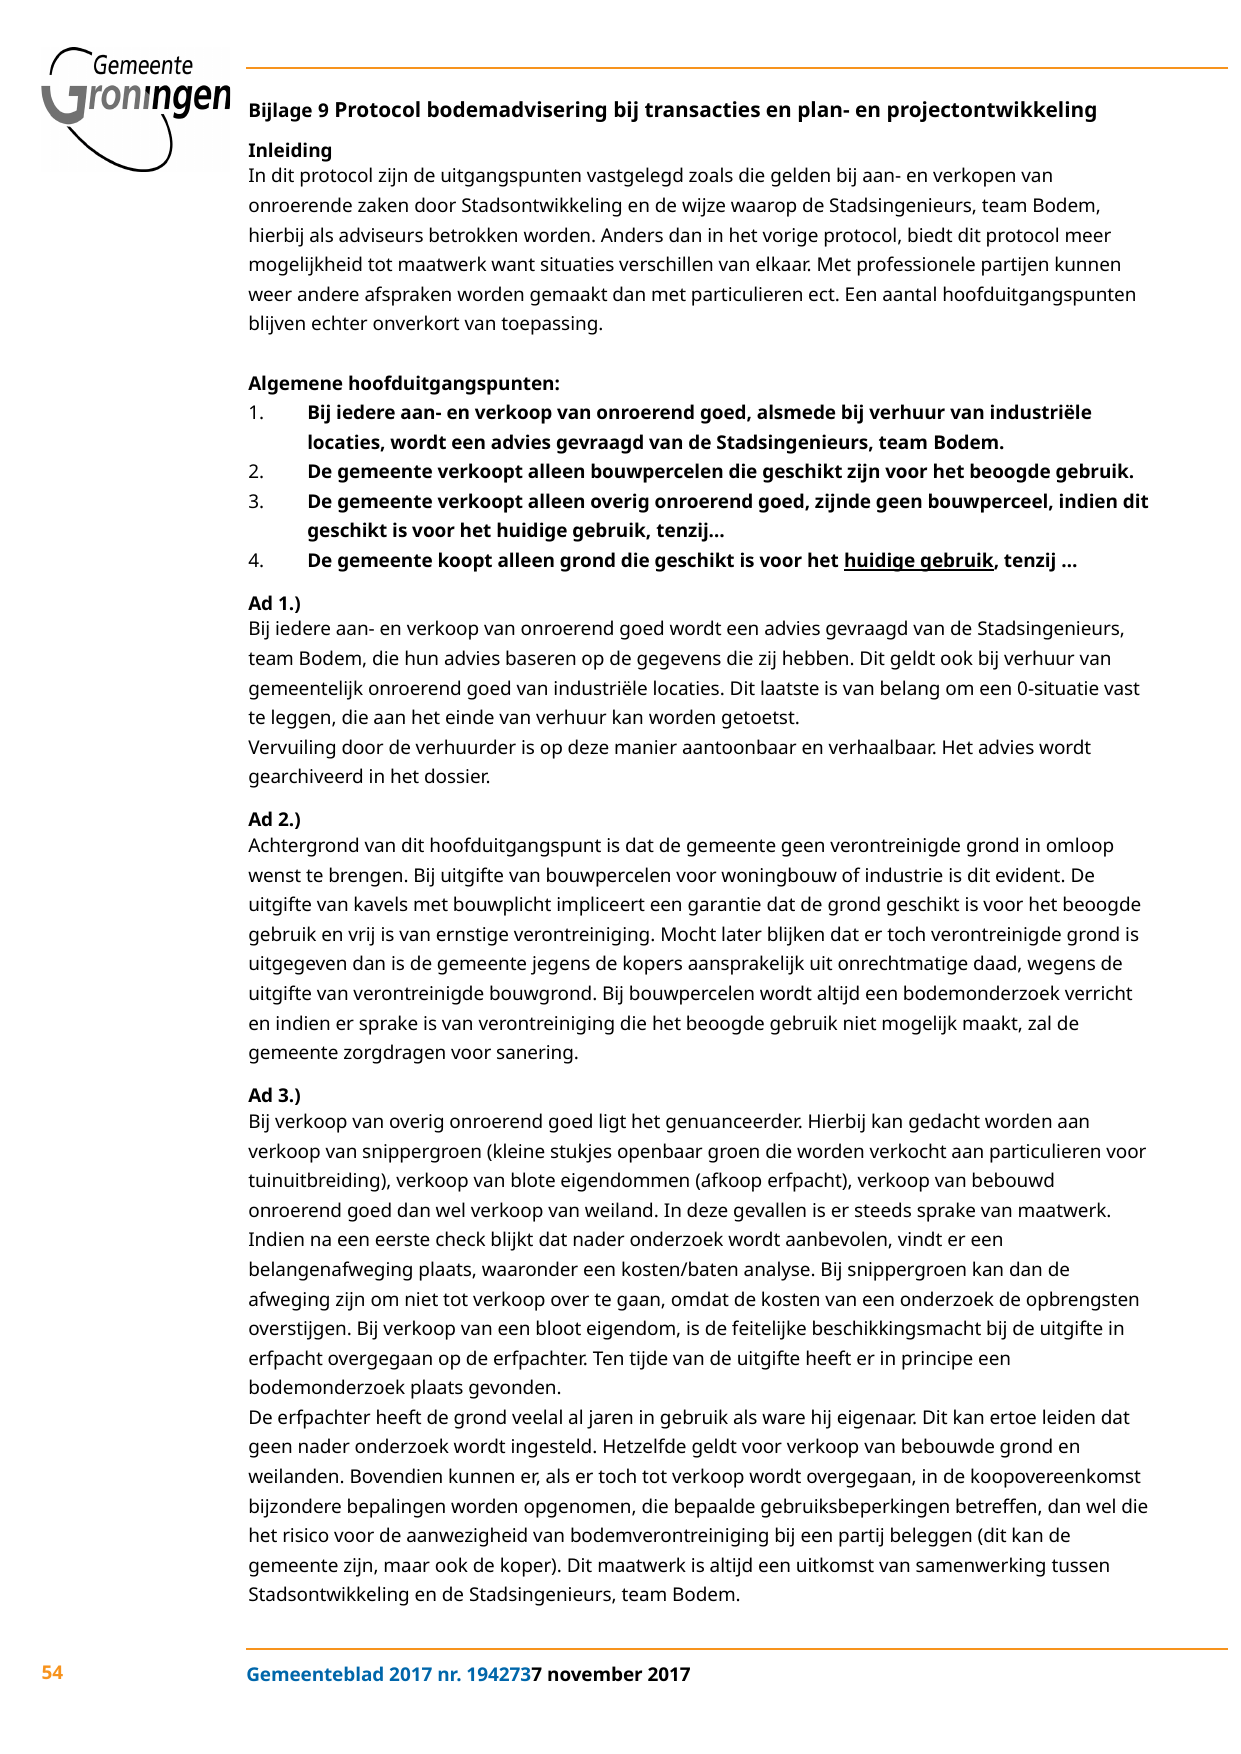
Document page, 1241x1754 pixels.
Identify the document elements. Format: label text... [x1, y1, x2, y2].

text Vervuiling door de verhuurder is op deze manier aantoonbaar en verhaalbaar. Het advies wordt gearchiveerd in het dossier. [248, 734, 1152, 789]
text Ad 2.) [248, 807, 1152, 832]
text Bijlage 9 Protocol bodemadvisering bij transacties en plan- en projectontwikkeling [248, 95, 1152, 123]
text Ad 3.) [248, 1082, 1152, 1108]
text Bij verkoop van overig onroerend goed ligt het genuanceerder. Hierbij kan gedacht worden aan verkoop van snippergroen (kleine stukjes openbaar groen die worden verkocht aan particulieren voor tuinuitbreiding), verkoop van blote eigendommen (afkoop erfpacht), verkoop van bebouwd onroerend goed dan wel verkoop van weiland. In deze gevallen is er steeds sprake van maatwerk. Indien na een eerste check blijkt dat nader onderzoek wordt aanbevolen, vindt er een belangenafweging plaats, waaronder een kosten/baten analyse. Bij snippergroen kan dan de afweging zijn om niet tot verkoop over te gaan, omdat de kosten van een onderzoek de opbrengsten overstijgen. Bij verkoop van een bloot eigendom, is de feitelijke beschikkingsmacht bij de uitgifte in erfpacht overgegaan op de erfpachter. Ten tijde van de uitgifte heeft er in principe een bodemonderzoek plaats gevonden. [248, 1108, 1152, 1400]
table_header Algemene hoofduitgangspunten: Bij iedere aan- en verkoop van onroerend goed, alsmede bij verhuur van industriële locaties, wordt een advies gevraagd van de Stadsingenieurs, team Bodem. De gemeente verkoopt alleen bouwpercelen die geschikt zijn voor het beoogde gebruik. De gemeente verkoopt alleen overig onroerend goed, zijnde geen bouwperceel, indien dit geschikt is voor het huidige gebruik, tenzij… De gemeente koopt alleen grond die geschikt is voor het huidige gebruik, tenzij … [248, 370, 1152, 573]
text Bij iedere aan- en verkoop van onroerend goed wordt een advies gevraagd van de Stadsingenieurs, team Bodem, die hun advies baseren op de gegevens die zij hebben. Dit geldt ook bij verhuur van gemeentelijk onroerend goed van industriële locaties. Dit laatste is van belang om een 0-situatie vast te leggen, die aan het einde van verhuur kan worden getoetst. [248, 616, 1152, 730]
text Inleiding [248, 137, 1152, 163]
text Achtergrond van dit hoofduitgangspunt is dat de gemeente geen verontreinigde grond in omloop wenst te brengen. Bij uitgifte van bouwpercelen voor woningbouw of industrie is dit evident. De uitgifte van kavels met bouwplicht impliceert een garantie dat de grond geschikt is voor het beoogde gebruik en vrij is van ernstige verontreiniging. Mocht later blijken dat er toch verontreinigde grond is uitgegeven dan is de gemeente jegens de kopers aansprakelijk uit onrechtmatige daad, wegens de uitgifte van verontreinigde bouwgrond. Bij bouwpercelen wordt altijd een bodemonderzoek verricht en indien er sprake is van verontreiniging die het beoogde gebruik niet mogelijk maakt, zal de gemeente zorgdragen voor sanering. [248, 832, 1152, 1065]
text De erfpachter heeft de grond veelal al jaren in gebruik als ware hij eigenaar. Dit kan ertoe leiden dat geen nader onderzoek wordt ingesteld. Hetzelfde geldt voor verkoop van bebouwde grond en weilanden. Bovendien kunnen er, als er toch tot verkoop wordt overgegaan, in de koopovereenkomst bijzondere bepalingen worden opgenomen, die bepaalde gebruiksbeperkingen betreffen, dan wel die het risico voor de aanwezigheid van bodemverontreiniging bij een partij beleggen (dit kan de gemeente zijn, maar ook de koper). Dit maatwerk is altijd een uitkomst van samenwerking tussen Stadsontwikkeling en de Stadsingenieurs, team Bodem. [248, 1404, 1152, 1607]
text In dit protocol zijn de uitgangspunten vastgelegd zoals die gelden bij aan- en verkopen van onroerende zaken door Stadsontwikkeling en de wijze waarop de Stadsingenieurs, team Bodem, hierbij als adviseurs betrokken worden. Anders dan in het vorige protocol, biedt dit protocol meer mogelijkheid tot maatwerk want situaties verschillen van elkaar. Met professionele partijen kunnen weer andere afspraken worden gemaakt dan met particulieren ect. Een aantal hoofduitgangspunten blijven echter onverkort van toepassing. [248, 163, 1152, 336]
picture [41, 47, 231, 172]
text Ad 1.) [248, 590, 1152, 616]
